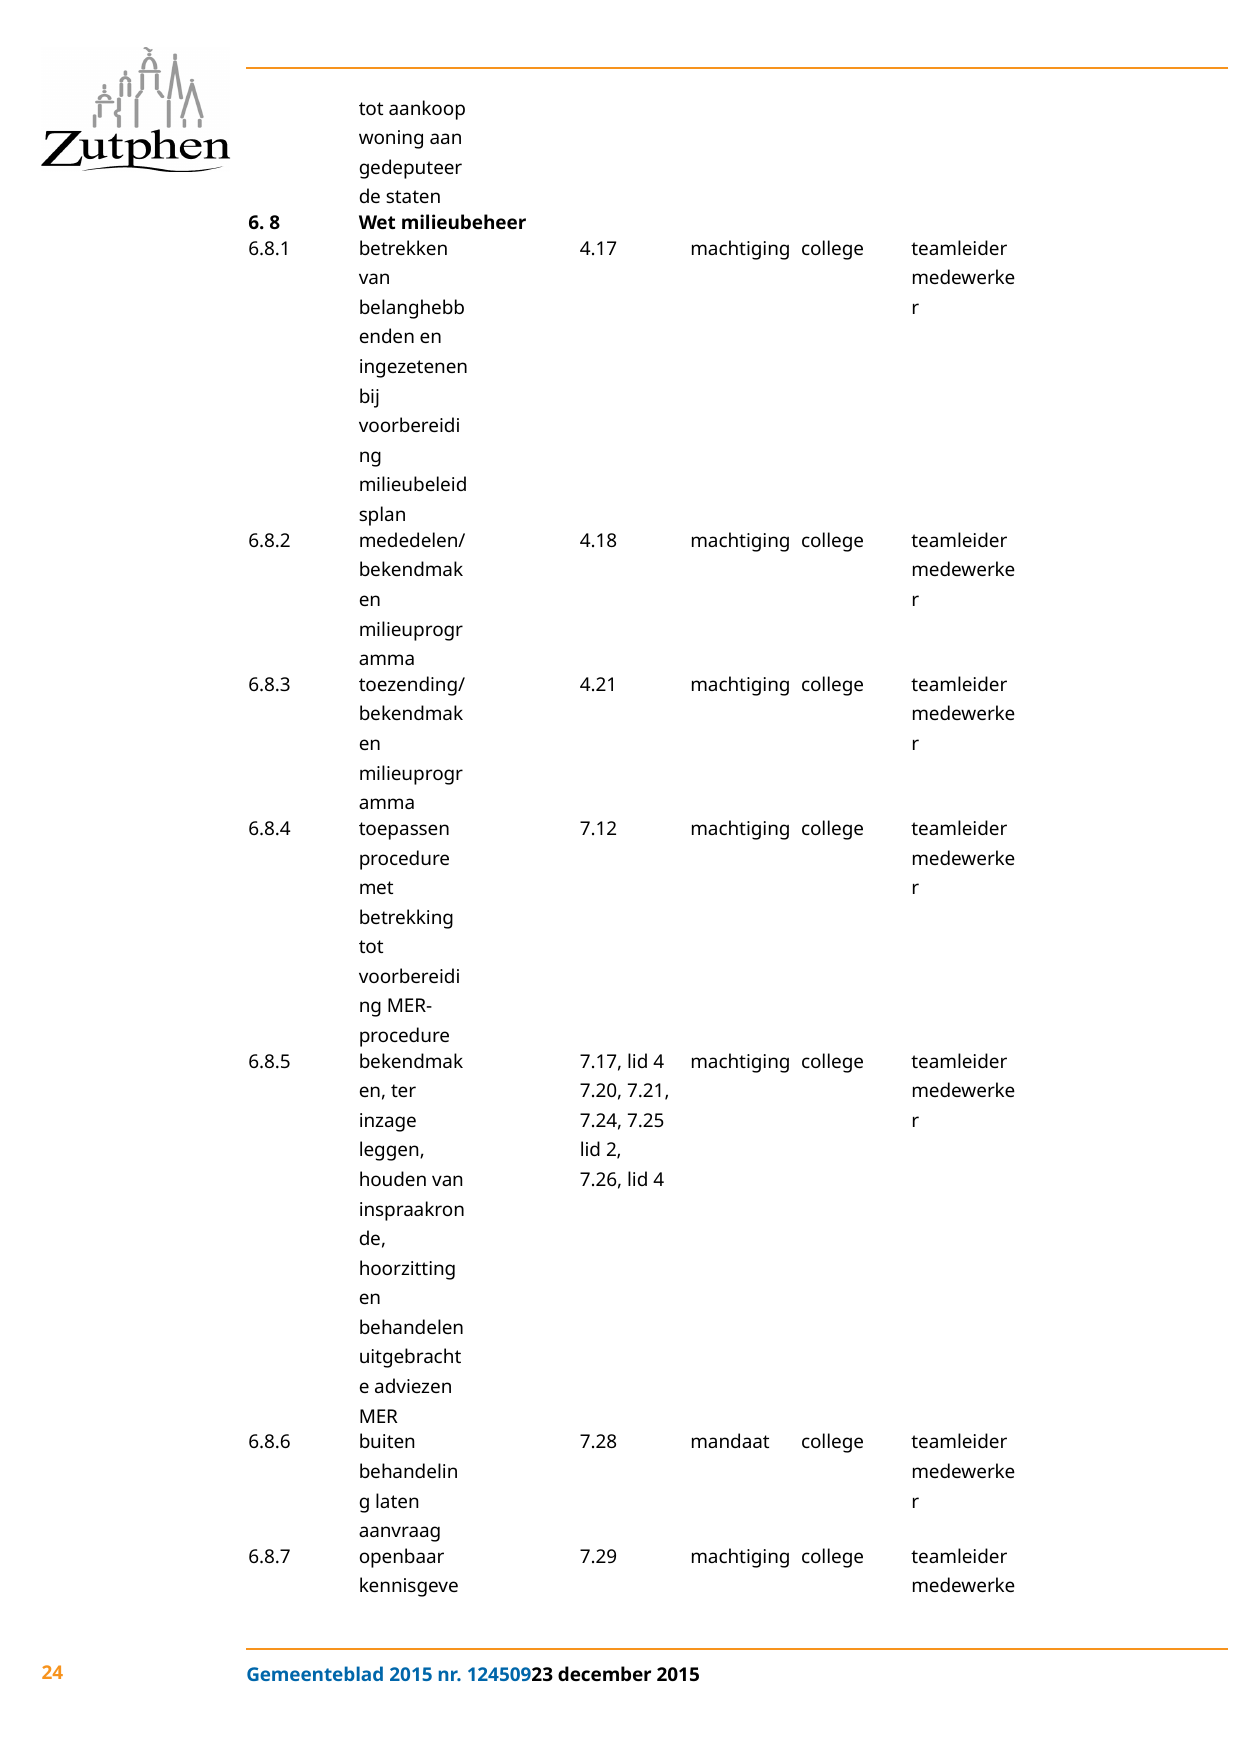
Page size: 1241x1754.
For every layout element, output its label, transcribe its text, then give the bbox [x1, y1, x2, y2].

table_cell mededelen/ bekendmaken milieuprogramma [359, 527, 469, 671]
table_cell college [801, 671, 911, 815]
table_cell machtiging [690, 671, 801, 815]
table_cell college [801, 815, 911, 1048]
table_cell 6.8.6 [248, 1429, 358, 1543]
table_cell machtiging [690, 527, 801, 671]
table_cell teamleider medewerke [911, 1543, 1022, 1598]
table_cell 4.17 [580, 235, 690, 527]
table_cell teamleider medewerker [911, 235, 1022, 527]
table_cell college [801, 1048, 911, 1429]
table_cell college [801, 1543, 911, 1598]
table_cell [1022, 527, 1152, 671]
table_cell machtiging [690, 1543, 801, 1598]
table_cell 6.8.1 [248, 235, 358, 527]
table_cell openbaar kennisgeve [359, 1543, 469, 1598]
table_cell 7.28 [580, 1429, 690, 1543]
table_cell machtiging [690, 1048, 801, 1429]
table_cell [469, 815, 579, 1048]
table_cell [1022, 1429, 1152, 1543]
table_cell college [801, 1429, 911, 1543]
table_cell teamleider medewerker [911, 1048, 1022, 1429]
table_cell [911, 95, 1022, 209]
table_cell teamleider medewerker [911, 527, 1022, 671]
table_cell [248, 95, 358, 209]
table_cell toepassen procedure met betrekking tot voorbereiding MER-procedure [359, 815, 469, 1048]
table_cell 4.18 [580, 527, 690, 671]
table_cell [1022, 671, 1152, 815]
table_cell [1022, 815, 1152, 1048]
table_cell 4.21 [580, 671, 690, 815]
table_cell teamleider medewerker [911, 1429, 1022, 1543]
table_cell machtiging [690, 235, 801, 527]
table_cell college [801, 235, 911, 527]
table_cell 6.8.3 [248, 671, 358, 815]
table_cell [469, 1429, 579, 1543]
table_cell [1022, 1543, 1152, 1598]
table_cell betrekken van belanghebbenden en ingezetenen bij voorbereiding milieubeleidsplan [359, 235, 469, 527]
table_cell machtiging [690, 815, 801, 1048]
picture [41, 47, 231, 172]
table_cell [469, 95, 579, 209]
table_cell [469, 671, 579, 815]
table_cell 6.8.7 [248, 1543, 358, 1598]
table_cell [580, 95, 690, 209]
table_cell teamleider medewerker [911, 815, 1022, 1048]
table_cell Wet milieubeheer [359, 209, 1152, 235]
table_cell mandaat [690, 1429, 801, 1543]
table_cell 6.8.2 [248, 527, 358, 671]
table_cell toezending/bekendmaken milieuprogramma [359, 671, 469, 815]
table_cell [1022, 1048, 1152, 1429]
table_cell [469, 1048, 579, 1429]
table_cell 6. 8 [248, 209, 358, 235]
table_cell [1022, 235, 1152, 527]
table_cell [469, 1543, 579, 1598]
table_cell bekendmaken, ter inzage leggen, houden van inspraakronde, hoorzitting en behandelen uitgebrachte adviezen MER [359, 1048, 469, 1429]
table_cell 6.8.4 [248, 815, 358, 1048]
table_cell 7.17, lid 4 7.20, 7.21, 7.24, 7.25 lid 2, 7.26, lid 4 [580, 1048, 690, 1429]
table_cell 7.29 [580, 1543, 690, 1598]
table_cell [1022, 95, 1152, 209]
table_cell 6.8.5 [248, 1048, 358, 1429]
table_cell buiten behandeling laten aanvraag [359, 1429, 469, 1543]
table_cell [690, 95, 801, 209]
table_cell 7.12 [580, 815, 690, 1048]
table_cell teamleider medewerker [911, 671, 1022, 815]
table_cell college [801, 527, 911, 671]
table_cell [469, 527, 579, 671]
table_cell [801, 95, 911, 209]
table_cell [469, 235, 579, 527]
table_cell tot aankoop woning aan gedeputeerde staten [359, 95, 469, 209]
